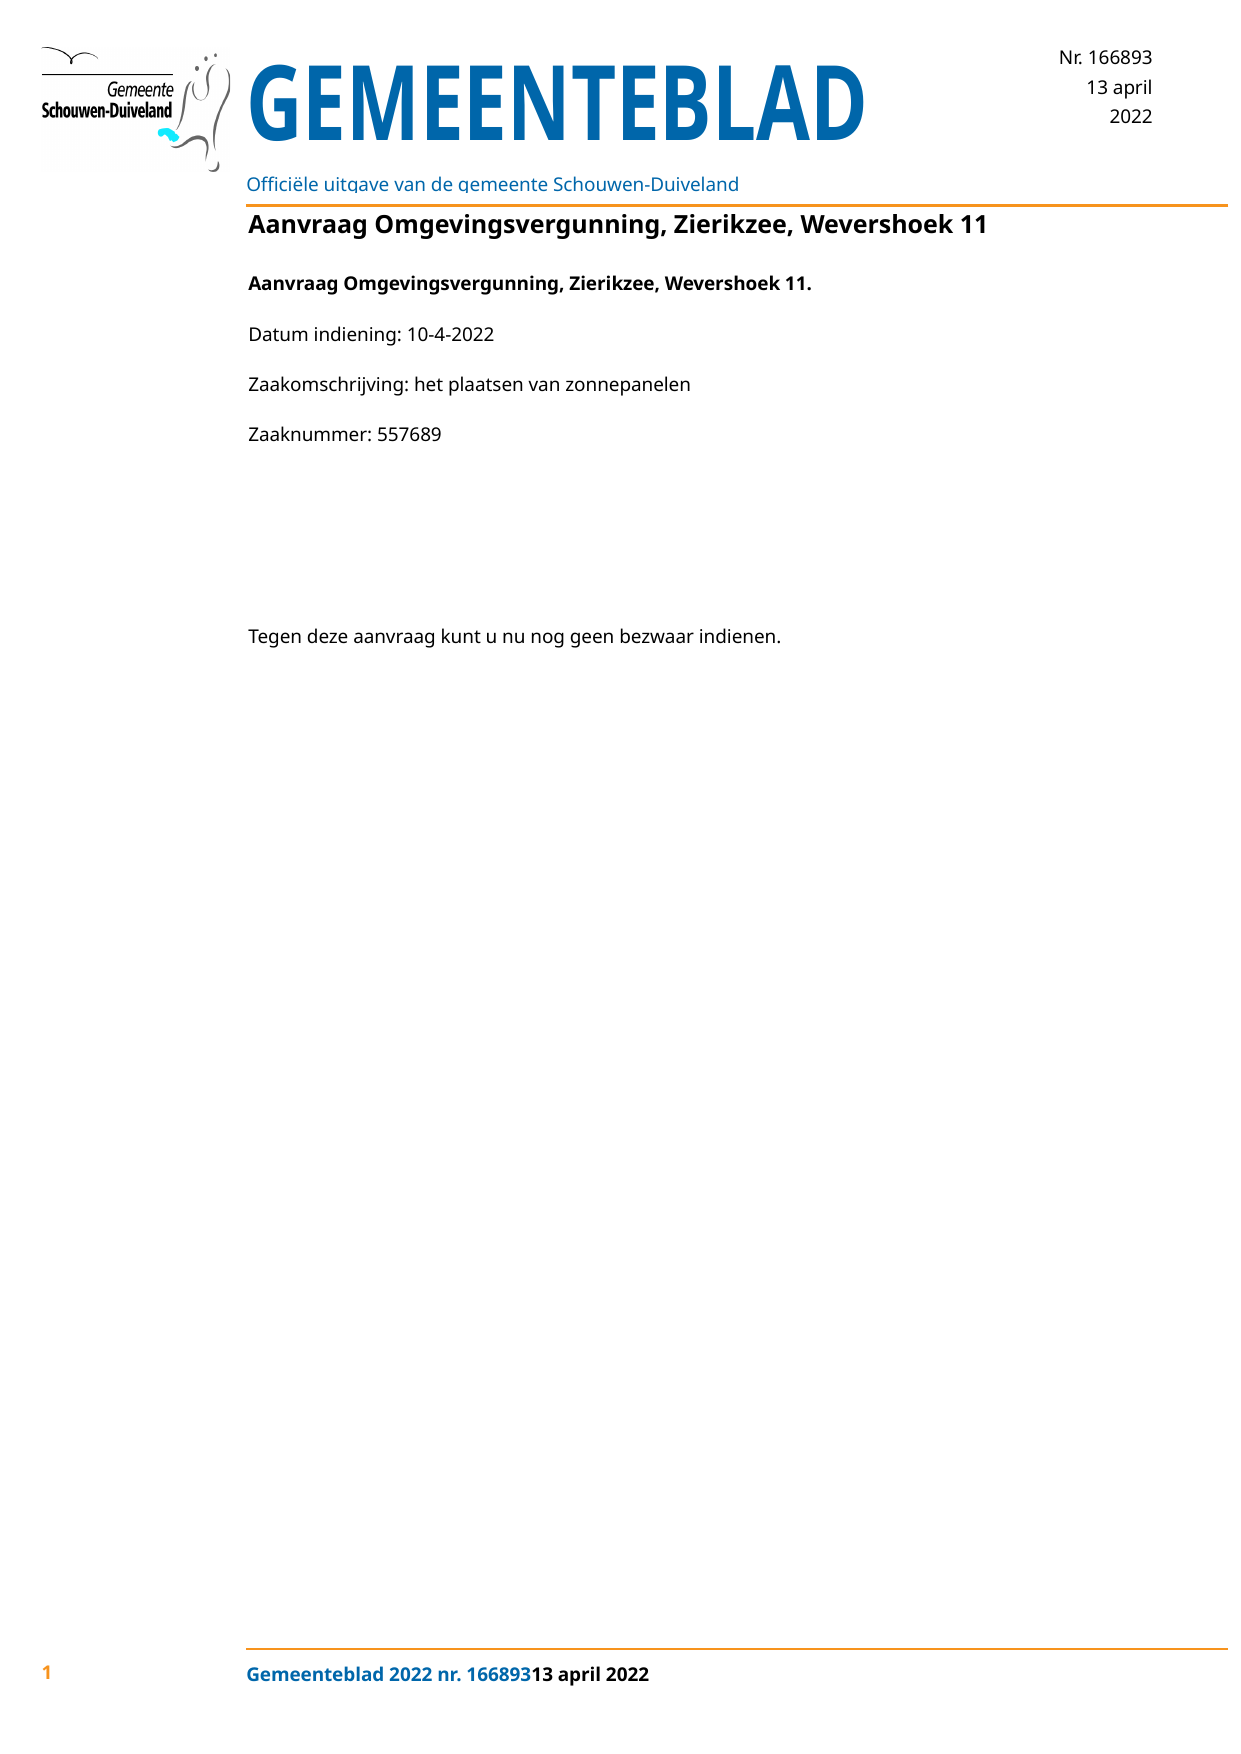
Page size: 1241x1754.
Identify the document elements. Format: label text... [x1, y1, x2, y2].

picture [41, 47, 231, 172]
text Aanvraag Omgevingsvergunning, Zierikzee, Wevershoek 11 [248, 207, 1152, 241]
text Datum indiening: 10-4-2022 [248, 321, 1152, 346]
text Zaakomschrijving: het plaatsen van zonnepanelen [248, 371, 1152, 397]
text Zaaknummer: 557689 [248, 422, 1152, 447]
text Aanvraag Omgevingsvergunning, Zierikzee, Wevershoek 11. [248, 270, 1152, 296]
text Tegen deze aanvraag kunt u nu nog geen bezwaar indienen. [248, 623, 1152, 649]
